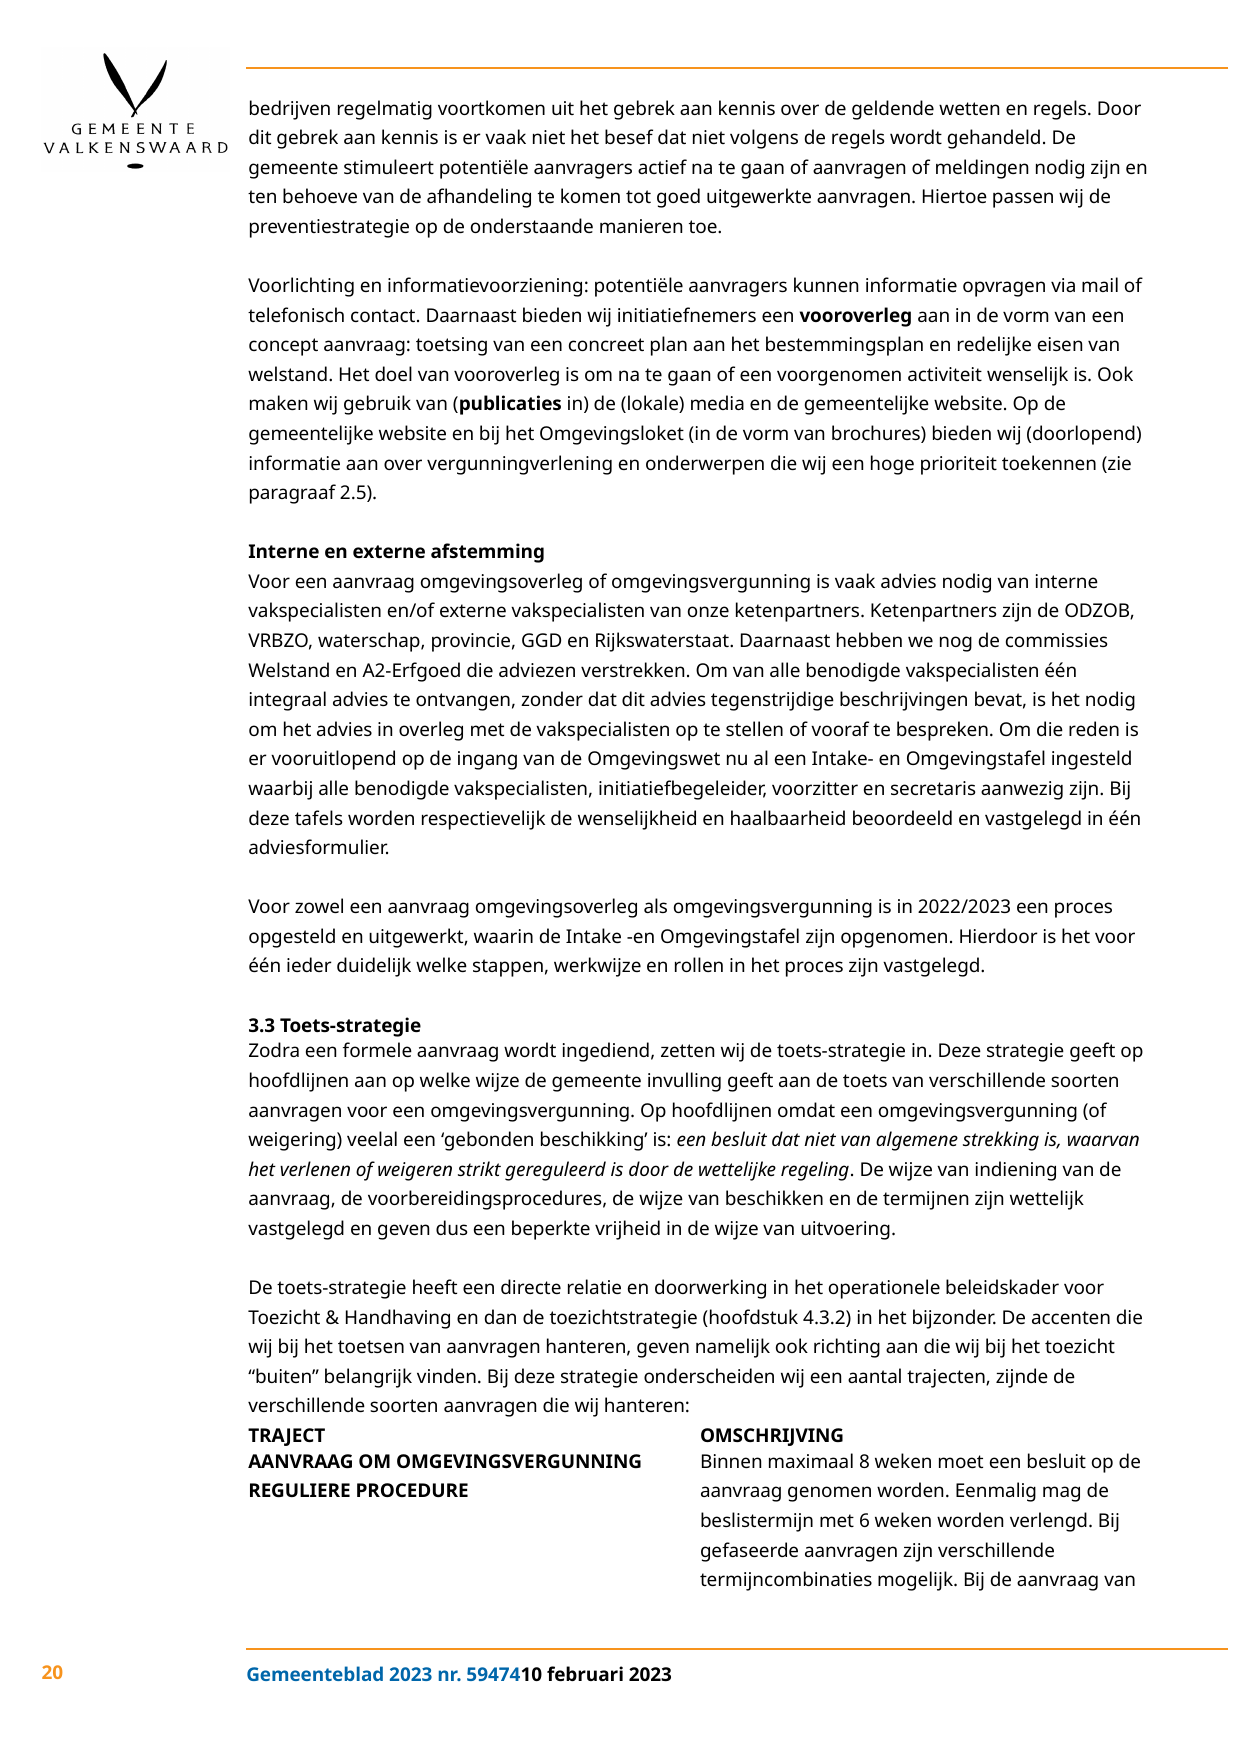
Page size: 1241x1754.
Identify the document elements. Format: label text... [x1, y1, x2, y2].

table_header OMSCHRIJVING [700, 1422, 1152, 1448]
text bedrijven regelmatig voortkomen uit het gebrek aan kennis over de geldende wetten en regels. Door dit gebrek aan kennis is er vaak niet het besef dat niet volgens de regels wordt gehandeld. De gemeente stimuleert potentiële aanvragers actief na te gaan of aanvragen of meldingen nodig zijn en ten behoeve van de afhandeling te komen tot goed uitgewerkte aanvragen. Hiertoe passen wij de preventiestrategie op de onderstaande manieren toe. [248, 95, 1152, 239]
table_cell Binnen maximaal 8 weken moet een besluit op de aanvraag genomen worden. Eenmalig mag de beslistermijn met 6 weken worden verlengd. Bij gefaseerde aanvragen zijn verschillende termijncombinaties mogelijk. Bij de aanvraag van [700, 1448, 1152, 1592]
text De toets-strategie heeft een directe relatie en doorwerking in het operationele beleidskader voor Toezicht & Handhaving en dan de toezichtstrategie (hoofdstuk 4.3.2) in het bijzonder. De accenten die wij bij het toetsen van aanvragen hanteren, geven namelijk ook richting aan die wij bij het toezicht “buiten” belangrijk vinden. Bij deze strategie onderscheiden wij een aantal trajecten, zijnde de verschillende soorten aanvragen die wij hanteren: [248, 1274, 1152, 1418]
text 3.3 Toets-strategie [248, 1012, 1152, 1038]
text Voor een aanvraag omgevingsoverleg of omgevingsvergunning is vaak advies nodig van interne vakspecialisten en/of externe vakspecialisten van onze ketenpartners. Ketenpartners zijn de ODZOB, VRBZO, waterschap, provincie, GGD en Rijkswaterstaat. Daarnaast hebben we nog de commissies Welstand en A2-Erfgoed die adviezen verstrekken. Om van alle benodigde vakspecialisten één integraal advies te ontvangen, zonder dat dit advies tegenstrijdige beschrijvingen bevat, is het nodig om het advies in overleg met de vakspecialisten op te stellen of vooraf te bespreken. Om die reden is er vooruitlopend op de ingang van de Omgevingswet nu al een Intake- en Omgevingstafel ingesteld waarbij alle benodigde vakspecialisten, initiatiefbegeleider, voorzitter en secretaris aanwezig zijn. Bij deze tafels worden respectievelijk de wenselijkheid en haalbaarheid beoordeeld en vastgelegd in één adviesformulier. [248, 568, 1152, 860]
picture [41, 47, 231, 172]
table_header TRAJECT [248, 1422, 700, 1448]
text Voorlichting en informatievoorziening: potentiële aanvragers kunnen informatie opvragen via mail of telefonisch contact. Daarnaast bieden wij initiatiefnemers een vooroverleg aan in de vorm van een concept aanvraag: toetsing van een concreet plan aan het bestemmingsplan en redelijke eisen van welstand. Het doel van vooroverleg is om na te gaan of een voorgenomen activiteit wenselijk is. Ook maken wij gebruik van (publicaties in) de (lokale) media en de gemeentelijke website. Op de gemeentelijke website en bij het Omgevingsloket (in de vorm van brochures) bieden wij (doorlopend) informatie aan over vergunningverlening en onderwerpen die wij een hoge prioriteit toekennen (zie paragraaf 2.5). [248, 272, 1152, 505]
table_cell AANVRAAG OM OMGEVINGSVERGUNNING REGULIERE PROCEDURE [248, 1448, 700, 1592]
text Zodra een formele aanvraag wordt ingediend, zetten wij de toets-strategie in. Deze strategie geeft op hoofdlijnen aan op welke wijze de gemeente invulling geeft aan de toets van verschillende soorten aanvragen voor een omgevingsvergunning. Op hoofdlijnen omdat een omgevingsvergunning (of weigering) veelal een ‘gebonden beschikking’ is: een besluit dat niet van algemene strekking is, waarvan het verlenen of weigeren strikt gereguleerd is door de wettelijke regeling. De wijze van indiening van de aanvraag, de voorbereidingsprocedures, de wijze van beschikken en de termijnen zijn wettelijk vastgelegd en geven dus een beperkte vrijheid in de wijze van uitvoering. [248, 1038, 1152, 1241]
text Voor zowel een aanvraag omgevingsoverleg als omgevingsvergunning is in 2022/2023 een proces opgesteld en uitgewerkt, waarin de Intake -en Omgevingstafel zijn opgenomen. Hierdoor is het voor één ieder duidelijk welke stappen, werkwijze en rollen in het proces zijn vastgelegd. [248, 893, 1152, 978]
text Interne en externe afstemming [248, 538, 1152, 564]
